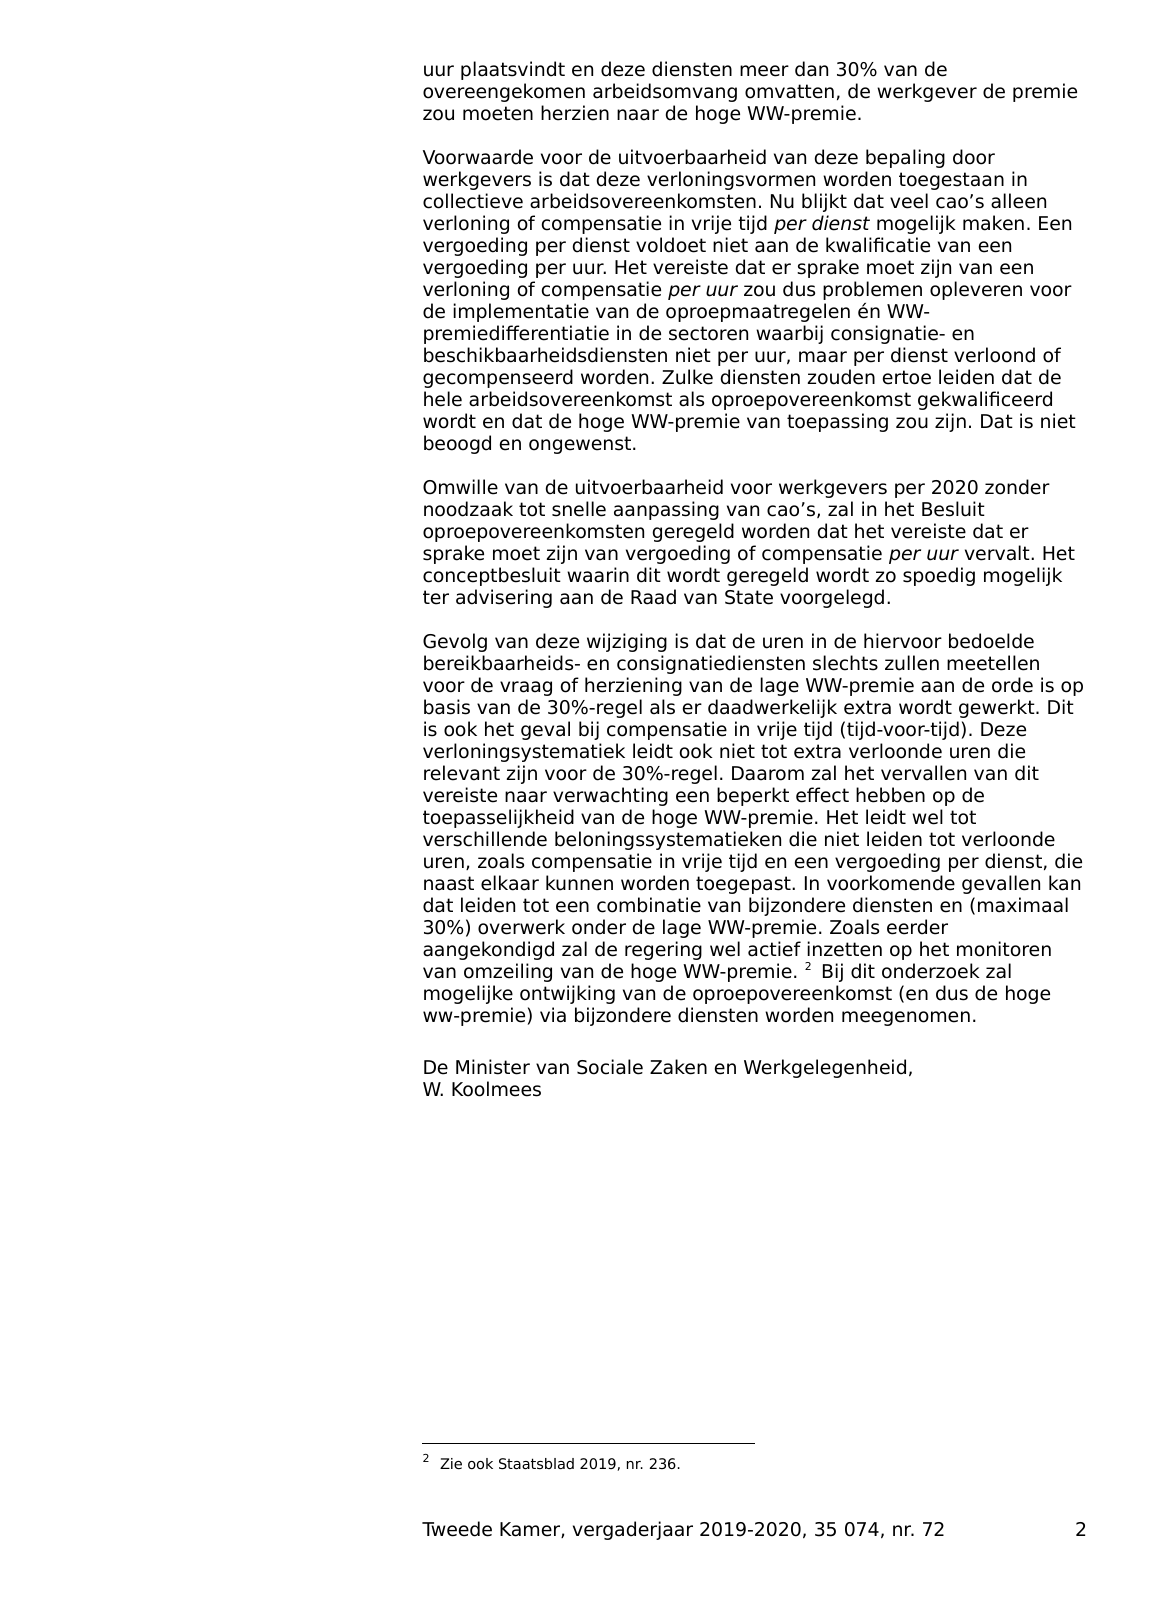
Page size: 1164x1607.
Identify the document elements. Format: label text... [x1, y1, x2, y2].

text Voorwaarde voor de uitvoerbaarheid van deze bepaling door werkgevers is dat deze verloningsvormen worden toegestaan in collectieve arbeidsovereenkomsten. Nu blijkt dat veel cao’s alleen verloning of compensatie in vrije tijd per dienst mogelijk maken. Een vergoeding per dienst voldoet niet aan de kwalificatie van een vergoeding per uur. Het vereiste dat er sprake moet zijn van een verloning of compensatie per uur zou dus problemen opleveren voor de implementatie van de oproepmaatregelen én WW-premiedifferentiatie in de sectoren waarbij consignatie- en beschikbaarheidsdiensten niet per uur, maar per dienst verloond of gecompenseerd worden. Zulke diensten zouden ertoe leiden dat de hele arbeidsovereenkomst als oproepovereenkomst gekwalificeerd wordt en dat de hoge WW-premie van toepassing zou zijn. Dat is niet beoogd en ongewenst. [422, 147, 1087, 455]
text uur plaatsvindt en deze diensten meer dan 30% van de overeengekomen arbeidsomvang omvatten, de werkgever de premie zou moeten herzien naar de hoge WW-premie. [422, 59, 1087, 125]
text Omwille van de uitvoerbaarheid voor werkgevers per 2020 zonder noodzaak tot snelle aanpassing van cao’s, zal in het Besluit oproepovereenkomsten geregeld worden dat het vereiste dat er sprake moet zijn van vergoeding of compensatie per uur vervalt. Het conceptbesluit waarin dit wordt geregeld wordt zo spoedig mogelijk ter advisering aan de Raad van State voorgelegd. [422, 477, 1087, 609]
text Zie ook Staatsblad 2019, nr. 236. [422, 1452, 1087, 1474]
text De Minister van Sociale Zaken en Werkgelegenheid, W. Koolmees [422, 1057, 1087, 1101]
text Gevolg van deze wijziging is dat de uren in de hiervoor bedoelde bereikbaarheids- en consignatiediensten slechts zullen meetellen voor de vraag of herziening van de lage WW-premie aan de orde is op basis van de 30%-regel als er daadwerkelijk extra wordt gewerkt. Dit is ook het geval bij compensatie in vrije tijd (tijd-voor-tijd). Deze verloningsystematiek leidt ook niet tot extra verloonde uren die relevant zijn voor de 30%-regel. Daarom zal het vervallen van dit vereiste naar verwachting een beperkt effect hebben op de toepasselijkheid van de hoge WW-premie. Het leidt wel tot verschillende beloningssystematieken die niet leiden tot verloonde uren, zoals compensatie in vrije tijd en een vergoeding per dienst, die naast elkaar kunnen worden toegepast. In voorkomende gevallen kan dat leiden tot een combinatie van bijzondere diensten en (maximaal 30%) overwerk onder de lage WW-premie. Zoals eerder aangekondigd zal de regering wel actief inzetten op het monitoren van omzeiling van de hoge WW-premie. Bij dit onderzoek zal mogelijke ontwijking van de oproepovereenkomst (en dus de hoge ww-premie) via bijzondere diensten worden meegenomen. [422, 631, 1087, 1027]
